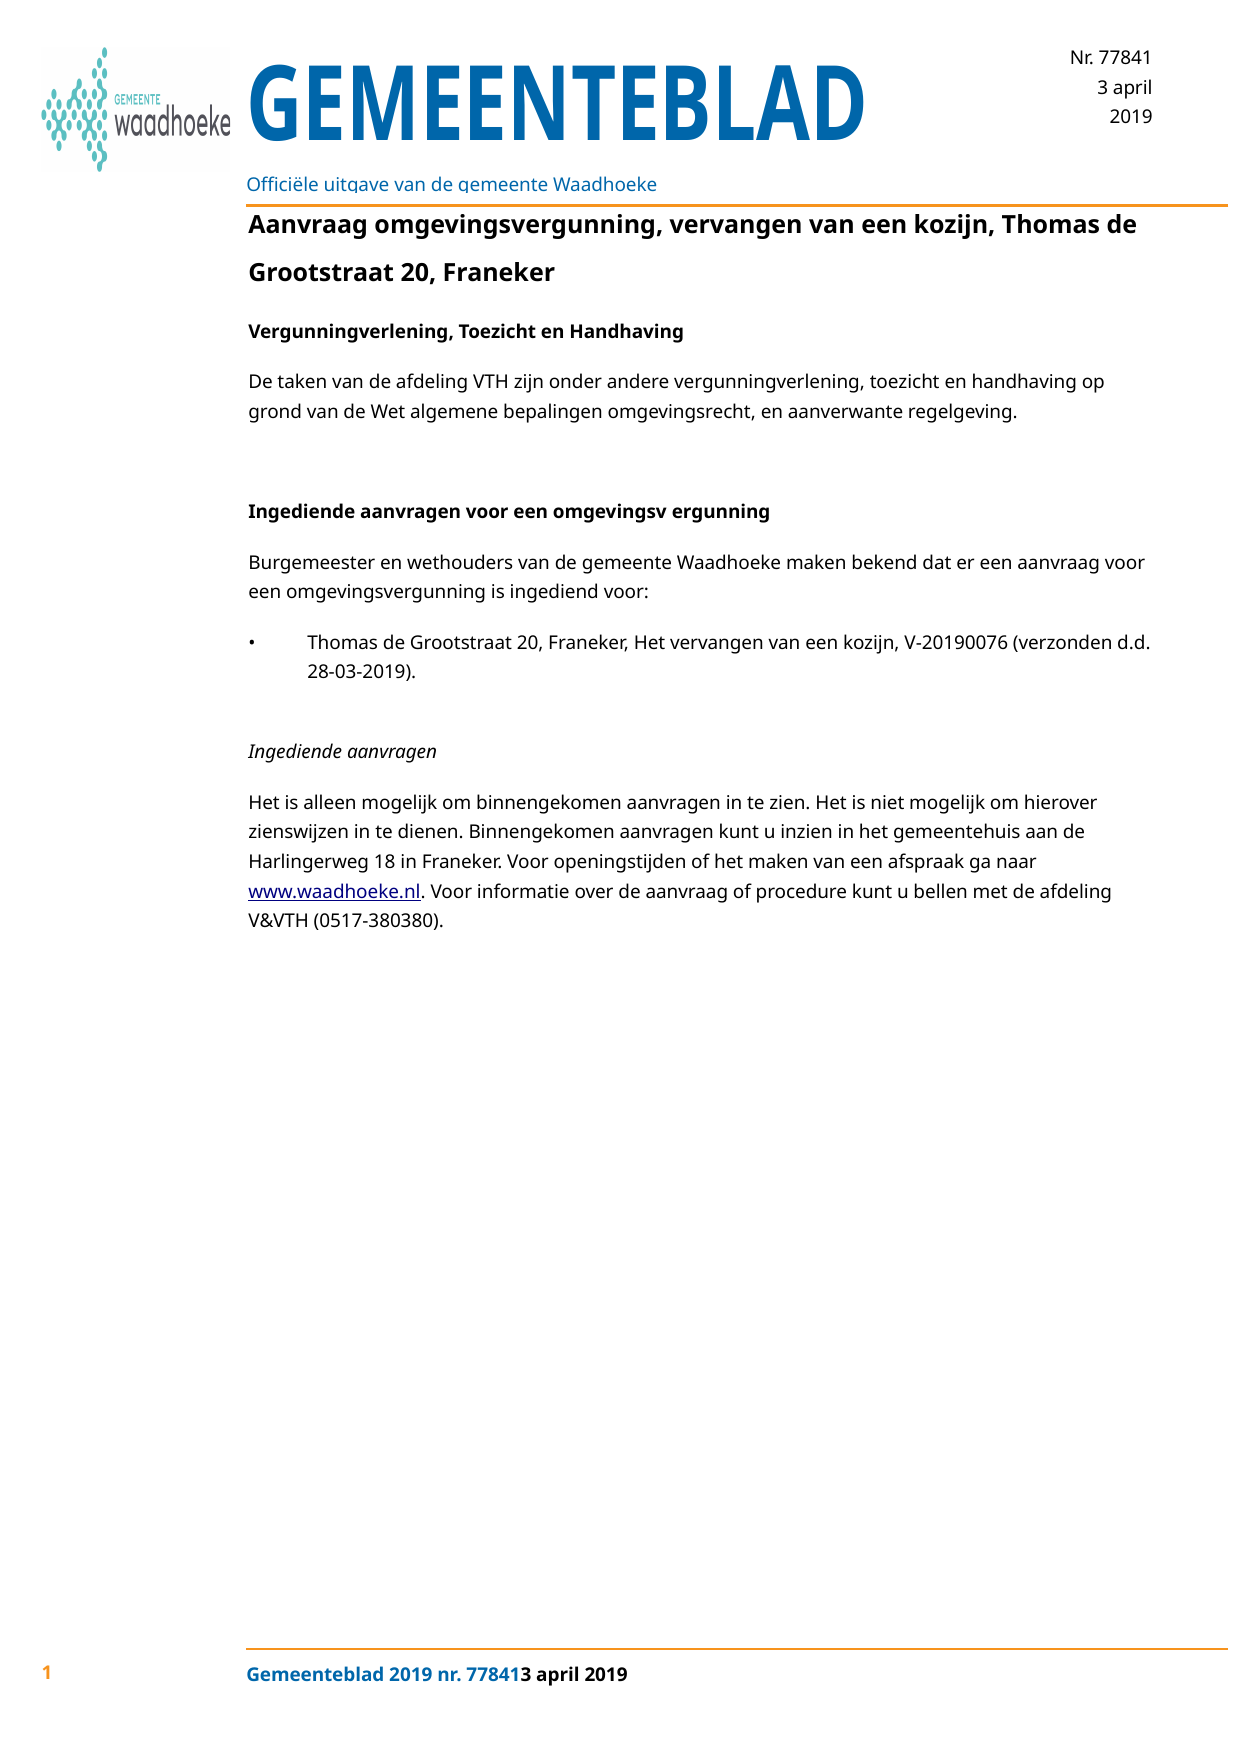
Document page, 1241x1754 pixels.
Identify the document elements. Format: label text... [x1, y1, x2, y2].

text Het is alleen mogelijk om binnengekomen aanvragen in te zien. Het is niet mogelijk om hierover zienswijzen in te dienen. Binnengekomen aanvragen kunt u inzien in het gemeentehuis aan de Harlingerweg 18 in Franeker. Voor openingstijden of het maken van een afspraak ga naar www.waadhoeke.nl. Voor informatie over de aanvraag of procedure kunt u bellen met de afdeling V&VTH (0517-380380). [248, 789, 1152, 933]
text De taken van de afdeling VTH zijn onder andere vergunningverlening, toezicht en handhaving op grond van de Wet algemene bepalingen omgevingsrecht, en aanverwante regelgeving. [248, 368, 1152, 424]
list Thomas de Grootstraat 20, Franeker, Het vervangen van een kozijn, V-20190076 (verzonden d.d. 28-03-2019). [248, 629, 1152, 684]
text Burgemeester en wethouders van de gemeente Waadhoeke maken bekend dat er een aanvraag voor een omgevingsvergunning is ingediend voor: [248, 549, 1152, 604]
text Aanvraag omgevingsvergunning, vervangen van een kozijn, Thomas de Grootstraat 20, Franeker [248, 207, 1152, 288]
text Vergunningverlening, Toezicht en Handhaving [248, 318, 1152, 344]
picture [41, 47, 231, 172]
text Ingediende aanvragen [248, 739, 1152, 764]
text Ingediende aanvragen voor een omgevingsv ergunning [248, 499, 1152, 524]
